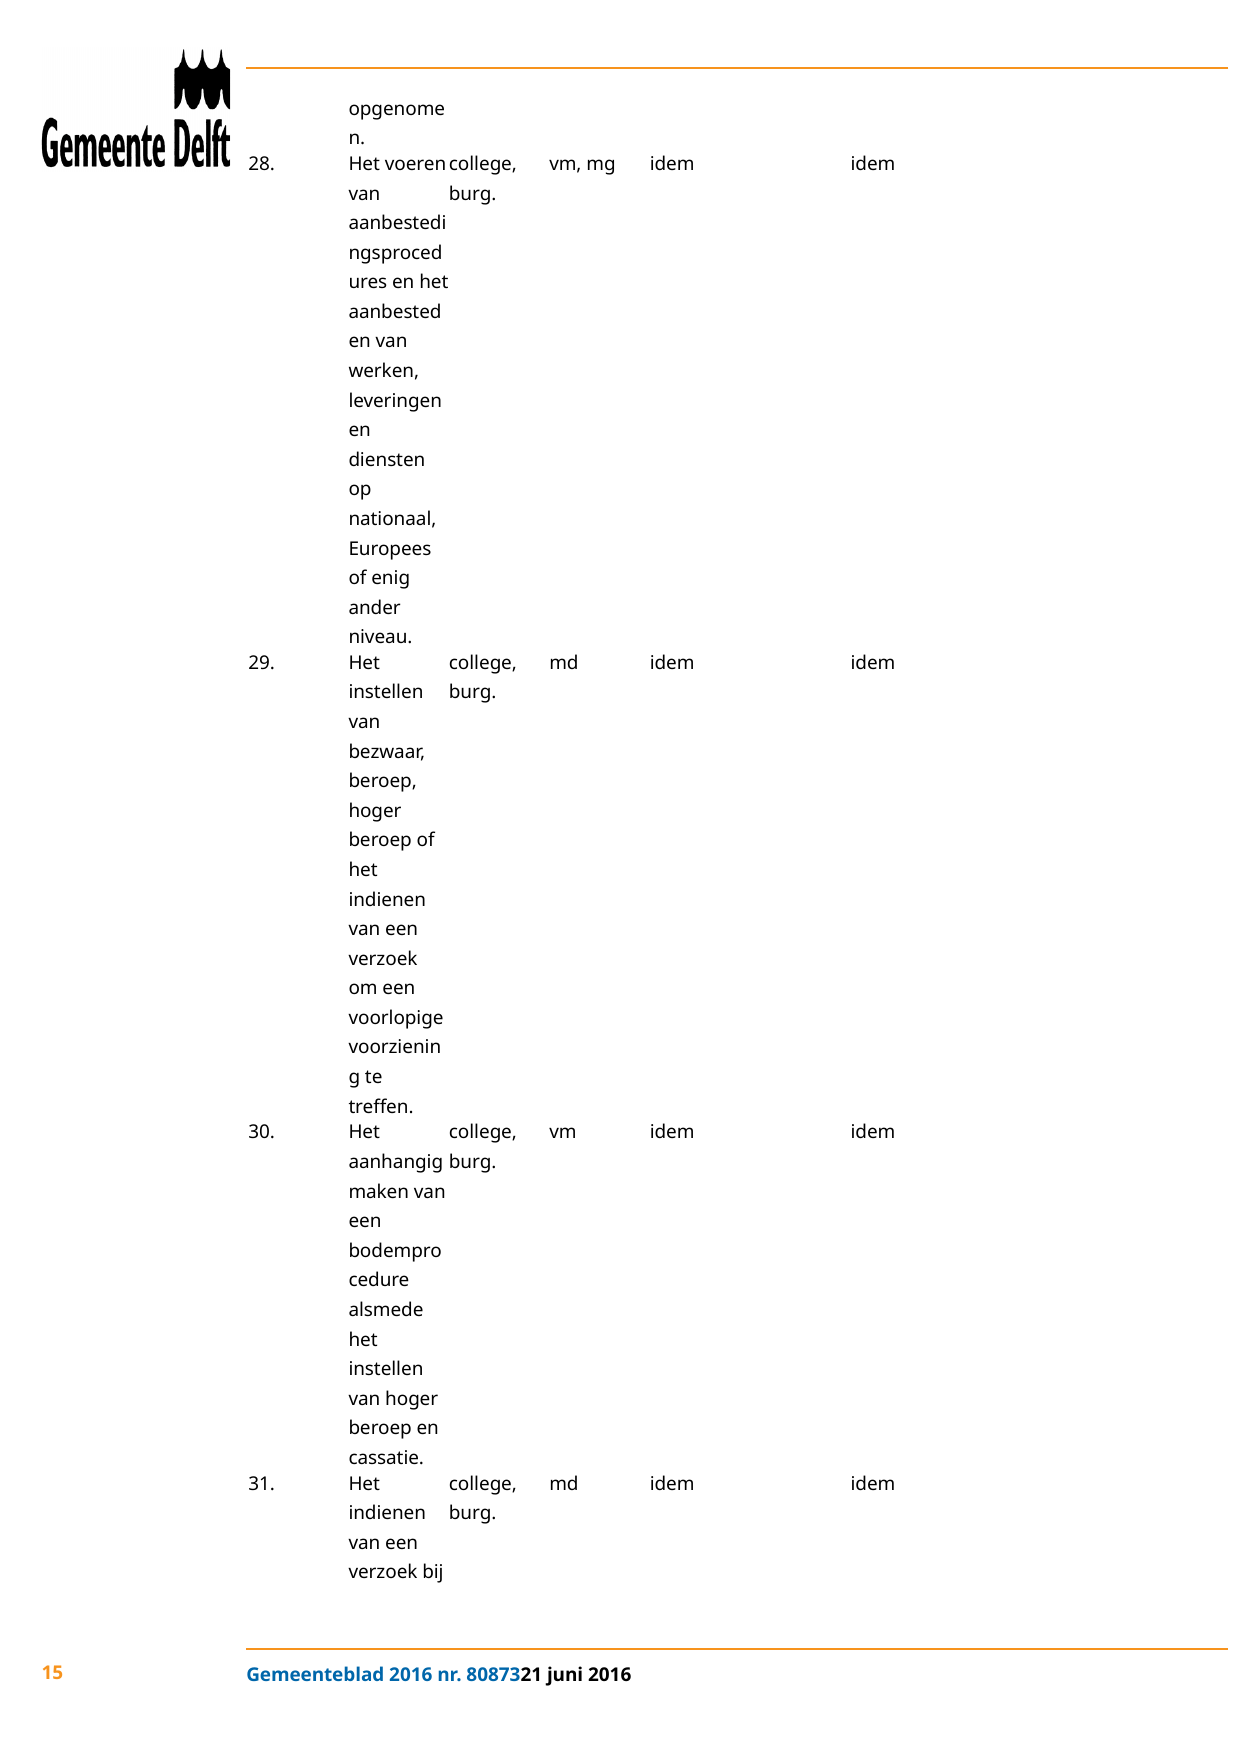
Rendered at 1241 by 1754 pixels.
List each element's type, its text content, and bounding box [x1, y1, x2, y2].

table_cell [248, 649, 348, 1119]
table_cell Het indienen van een verzoek bij [348, 1470, 449, 1584]
table_cell college, burg. [449, 1119, 549, 1470]
table_cell [248, 95, 348, 150]
table_cell vm, mg [549, 150, 649, 649]
table_cell college, burg. [449, 1470, 549, 1584]
table_cell [650, 95, 750, 150]
table_cell idem [850, 150, 951, 649]
table_cell [248, 150, 348, 649]
table_cell [750, 150, 850, 649]
table_cell [850, 95, 951, 150]
table_cell [549, 95, 649, 150]
table_cell idem [850, 649, 951, 1119]
table_cell Het instellen van bezwaar, beroep, hoger beroep of het indienen van een verzoek om een voorlopige voorziening te treffen. [348, 649, 449, 1119]
table_cell [248, 1119, 348, 1470]
table_cell [750, 95, 850, 150]
table_cell idem [650, 150, 750, 649]
table_cell md [549, 1470, 649, 1584]
table_cell [750, 1470, 850, 1584]
table_cell idem [650, 1119, 750, 1470]
table_cell [449, 95, 549, 150]
table_cell opgenomen. [348, 95, 449, 150]
picture [41, 47, 231, 172]
table_cell vm [549, 1119, 649, 1470]
table_cell Het voeren van aanbestedingsprocedures en het aanbesteden van werken, leveringen en diensten op nationaal, Europees of enig ander niveau. [348, 150, 449, 649]
table_cell Het aanhangig maken van een bodemprocedure alsmede het instellen van hoger beroep en cassatie. [348, 1119, 449, 1470]
table_cell college, burg. [449, 150, 549, 649]
table_cell idem [650, 1470, 750, 1584]
table_cell md [549, 649, 649, 1119]
table_cell idem [850, 1119, 951, 1470]
table_cell college, burg. [449, 649, 549, 1119]
table_cell idem [850, 1470, 951, 1584]
table_cell [750, 1119, 850, 1470]
table_cell [248, 1470, 348, 1584]
table_cell [750, 649, 850, 1119]
table_cell idem [650, 649, 750, 1119]
